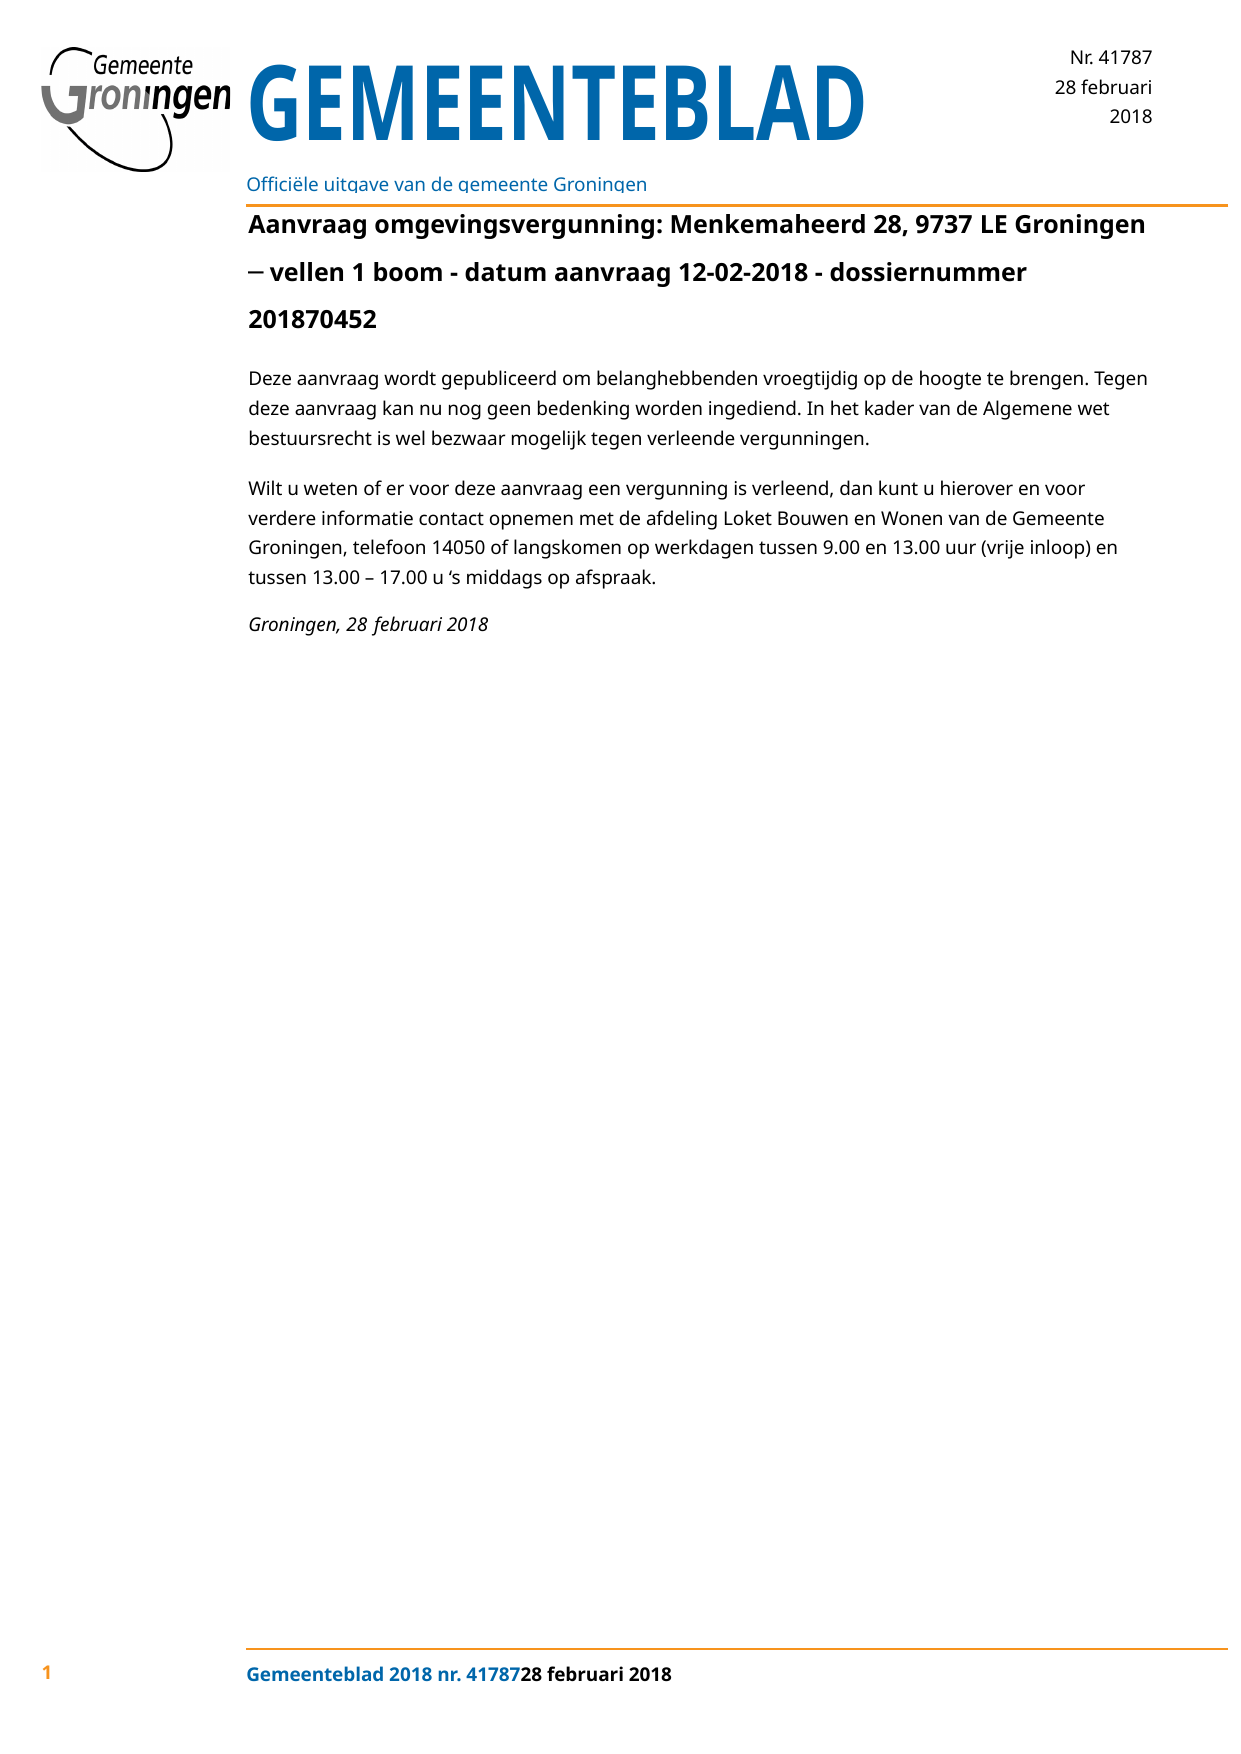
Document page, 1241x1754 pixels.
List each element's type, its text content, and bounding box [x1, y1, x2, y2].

text Groningen, 28 februari 2018 [248, 612, 1152, 637]
text Deze aanvraag wordt gepubliceerd om belanghebbenden vroegtijdig op de hoogte te brengen. Tegen deze aanvraag kan nu nog geen bedenking worden ingediend. In het kader van de Algemene wet bestuursrecht is wel bezwaar mogelijk tegen verleende vergunningen. [248, 366, 1152, 450]
picture [41, 47, 231, 172]
text Wilt u weten of er voor deze aanvraag een vergunning is verleend, dan kunt u hierover en voor verdere informatie contact opnemen met de afdeling Loket Bouwen en Wonen van de Gemeente Groningen, telefoon 14050 of langskomen op werkdagen tussen 9.00 en 13.00 uur (vrije inloop) en tussen 13.00 – 17.00 u ‘s middags op afspraak. [248, 475, 1152, 589]
text Aanvraag omgevingsvergunning: Menkemaheerd 28, 9737 LE Groningen ─ vellen 1 boom - datum aanvraag 12-02-2018 - dossiernummer 201870452 [248, 207, 1152, 336]
